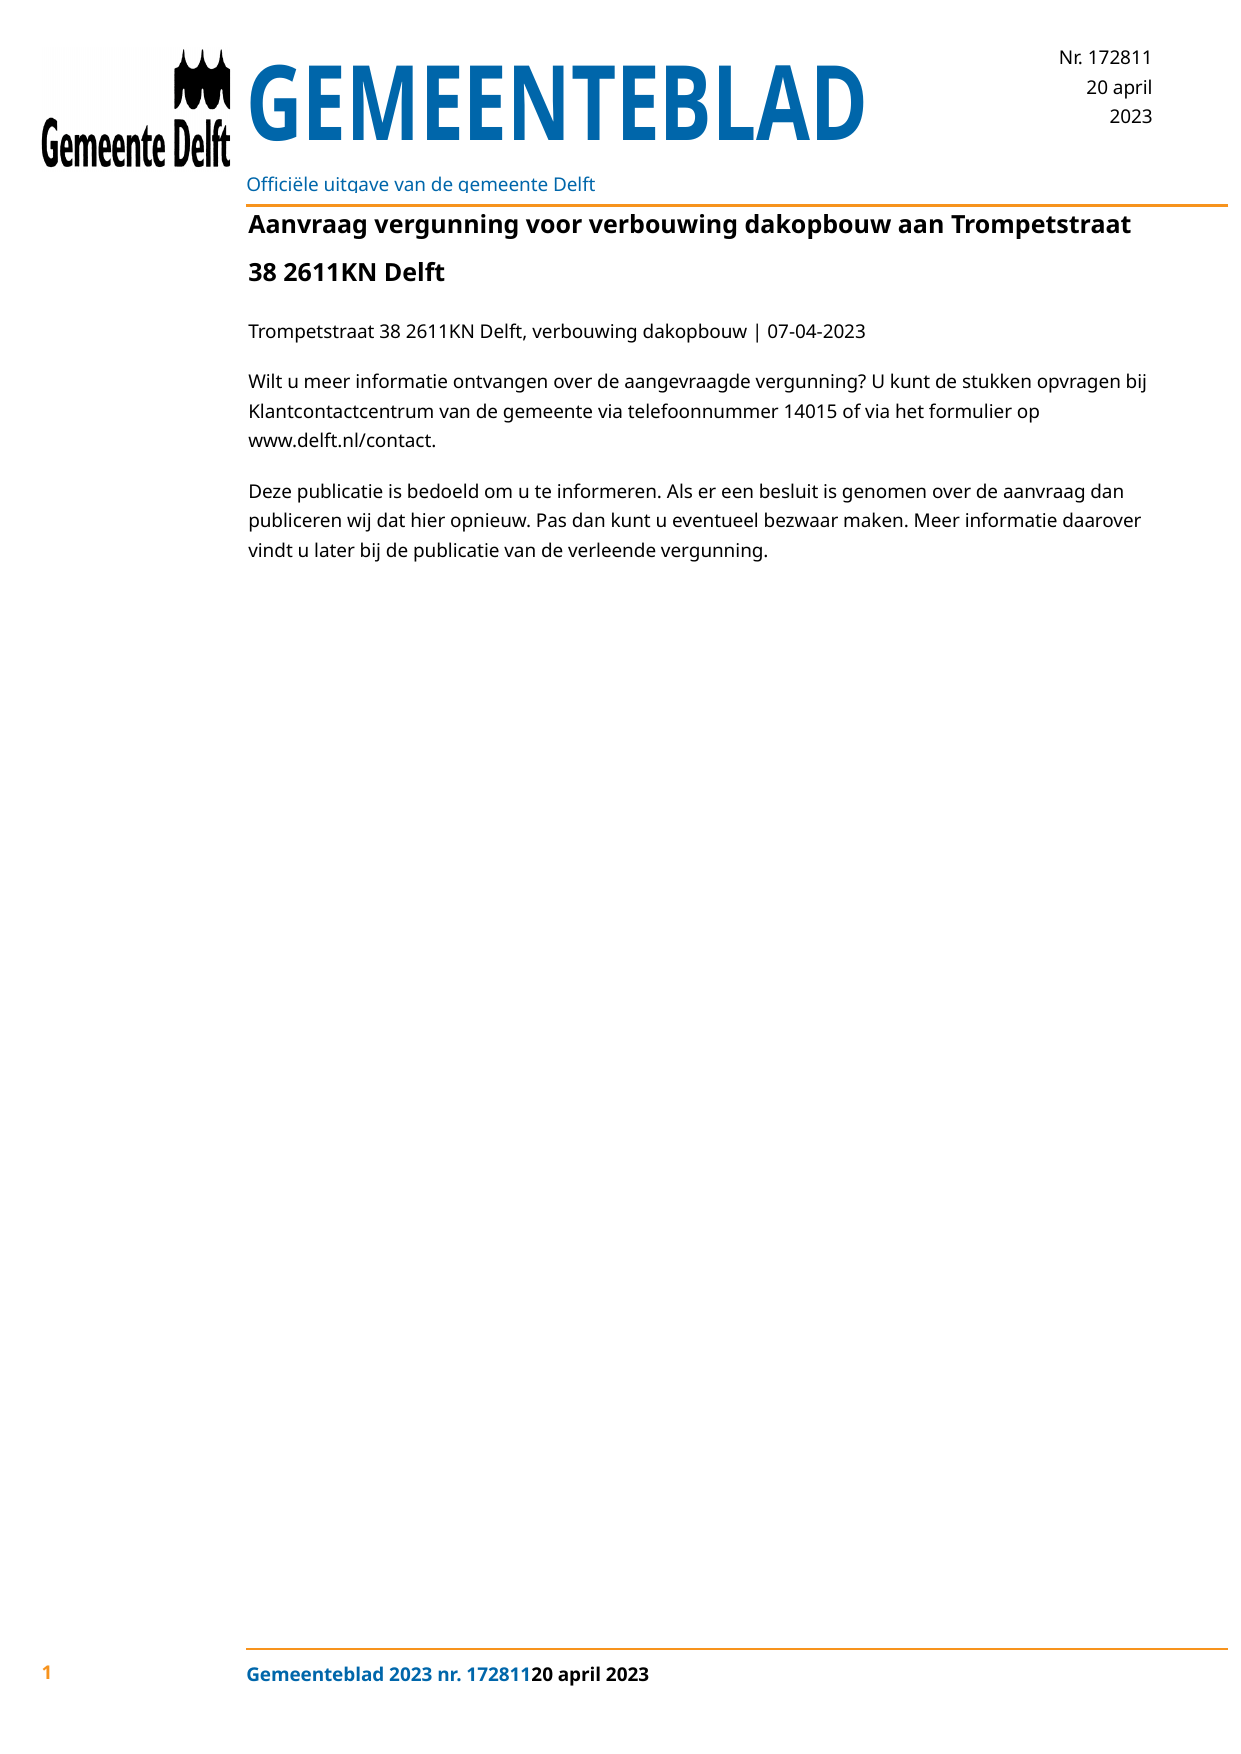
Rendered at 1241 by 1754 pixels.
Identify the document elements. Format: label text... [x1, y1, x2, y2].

text Aanvraag vergunning voor verbouwing dakopbouw aan Trompetstraat 38 2611KN Delft [248, 207, 1152, 288]
text Trompetstraat 38 2611KN Delft, verbouwing dakopbouw | 07-04-2023 [248, 318, 1152, 344]
picture [41, 47, 231, 172]
text Wilt u meer informatie ontvangen over de aangevraagde vergunning? U kunt de stukken opvragen bij Klantcontactcentrum van de gemeente via telefoonnummer 14015 of via het formulier op www.delft.nl/contact. [248, 368, 1152, 453]
text Deze publicatie is bedoeld om u te informeren. Als er een besluit is genomen over de aanvraag dan publiceren wij dat hier opnieuw. Pas dan kunt u eventueel bezwaar maken. Meer informatie daarover vindt u later bij de publicatie van de verleende vergunning. [248, 478, 1152, 563]
